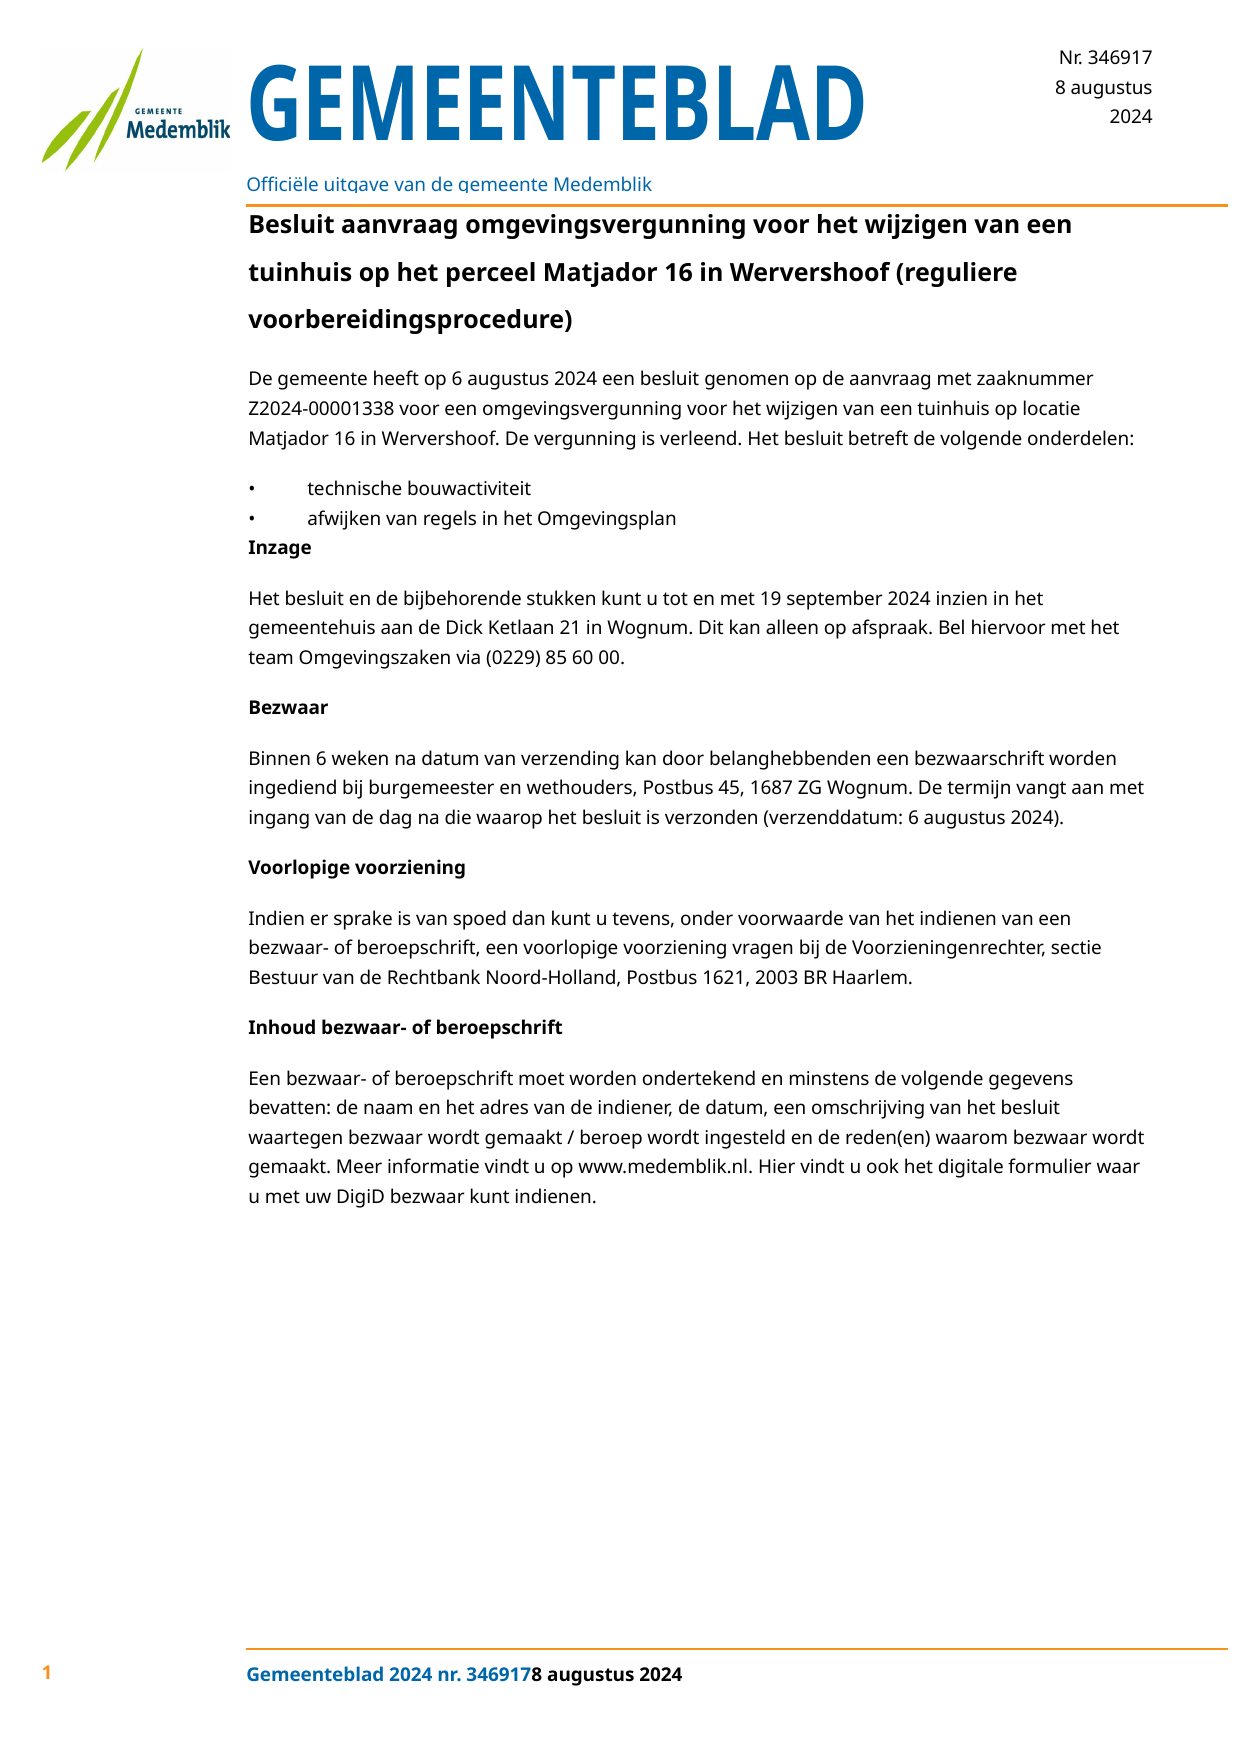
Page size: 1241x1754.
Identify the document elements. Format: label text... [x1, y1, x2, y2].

text Inhoud bezwaar- of beroepschrift [248, 1014, 1152, 1040]
text Bezwaar [248, 694, 1152, 720]
text Het besluit en de bijbehorende stukken kunt u tot en met 19 september 2024 inzien in het gemeentehuis aan de Dick Ketlaan 21 in Wognum. Dit kan alleen op afspraak. Bel hiervoor met het team Omgevingszaken via (0229) 85 60 00. [248, 585, 1152, 669]
list technische bouwactiviteit [248, 475, 1152, 501]
text De gemeente heeft op 6 augustus 2024 een besluit genomen op de aanvraag met zaaknummer Z2024-00001338 voor een omgevingsvergunning voor het wijzigen van een tuinhuis op locatie Matjador 16 in Wervershoof. De vergunning is verleend. Het besluit betreft de volgende onderdelen: [248, 366, 1152, 450]
list afwijken van regels in het Omgevingsplan [248, 505, 1152, 530]
picture [41, 47, 231, 172]
text Binnen 6 weken na datum van verzending kan door belanghebbenden een bezwaarschrift worden ingediend bij burgemeester en wethouders, Postbus 45, 1687 ZG Wognum. De termijn vangt aan met ingang van de dag na die waarop het besluit is verzonden (verzenddatum: 6 augustus 2024). [248, 745, 1152, 829]
text Besluit aanvraag omgevingsvergunning voor het wijzigen van een tuinhuis op het perceel Matjador 16 in Wervershoof (reguliere voorbereidingsprocedure) [248, 207, 1152, 336]
text Een bezwaar- of beroepschrift moet worden ondertekend en minstens de volgende gegevens bevatten: de naam en het adres van de indiener, de datum, een omschrijving van het besluit waartegen bezwaar wordt gemaakt / beroep wordt ingesteld en de reden(en) waarom bezwaar wordt gemaakt. Meer informatie vindt u op www.medemblik.nl. Hier vindt u ook het digitale formulier waar u met uw DigiD bezwaar kunt indienen. [248, 1065, 1152, 1209]
text Inzage [248, 534, 1152, 560]
text Indien er sprake is van spoed dan kunt u tevens, onder voorwaarde van het indienen van een bezwaar- of beroepschrift, een voorlopige voorziening vragen bij de Voorzieningenrechter, sectie Bestuur van de Rechtbank Noord-Holland, Postbus 1621, 2003 BR Haarlem. [248, 905, 1152, 989]
text Voorlopige voorziening [248, 854, 1152, 880]
